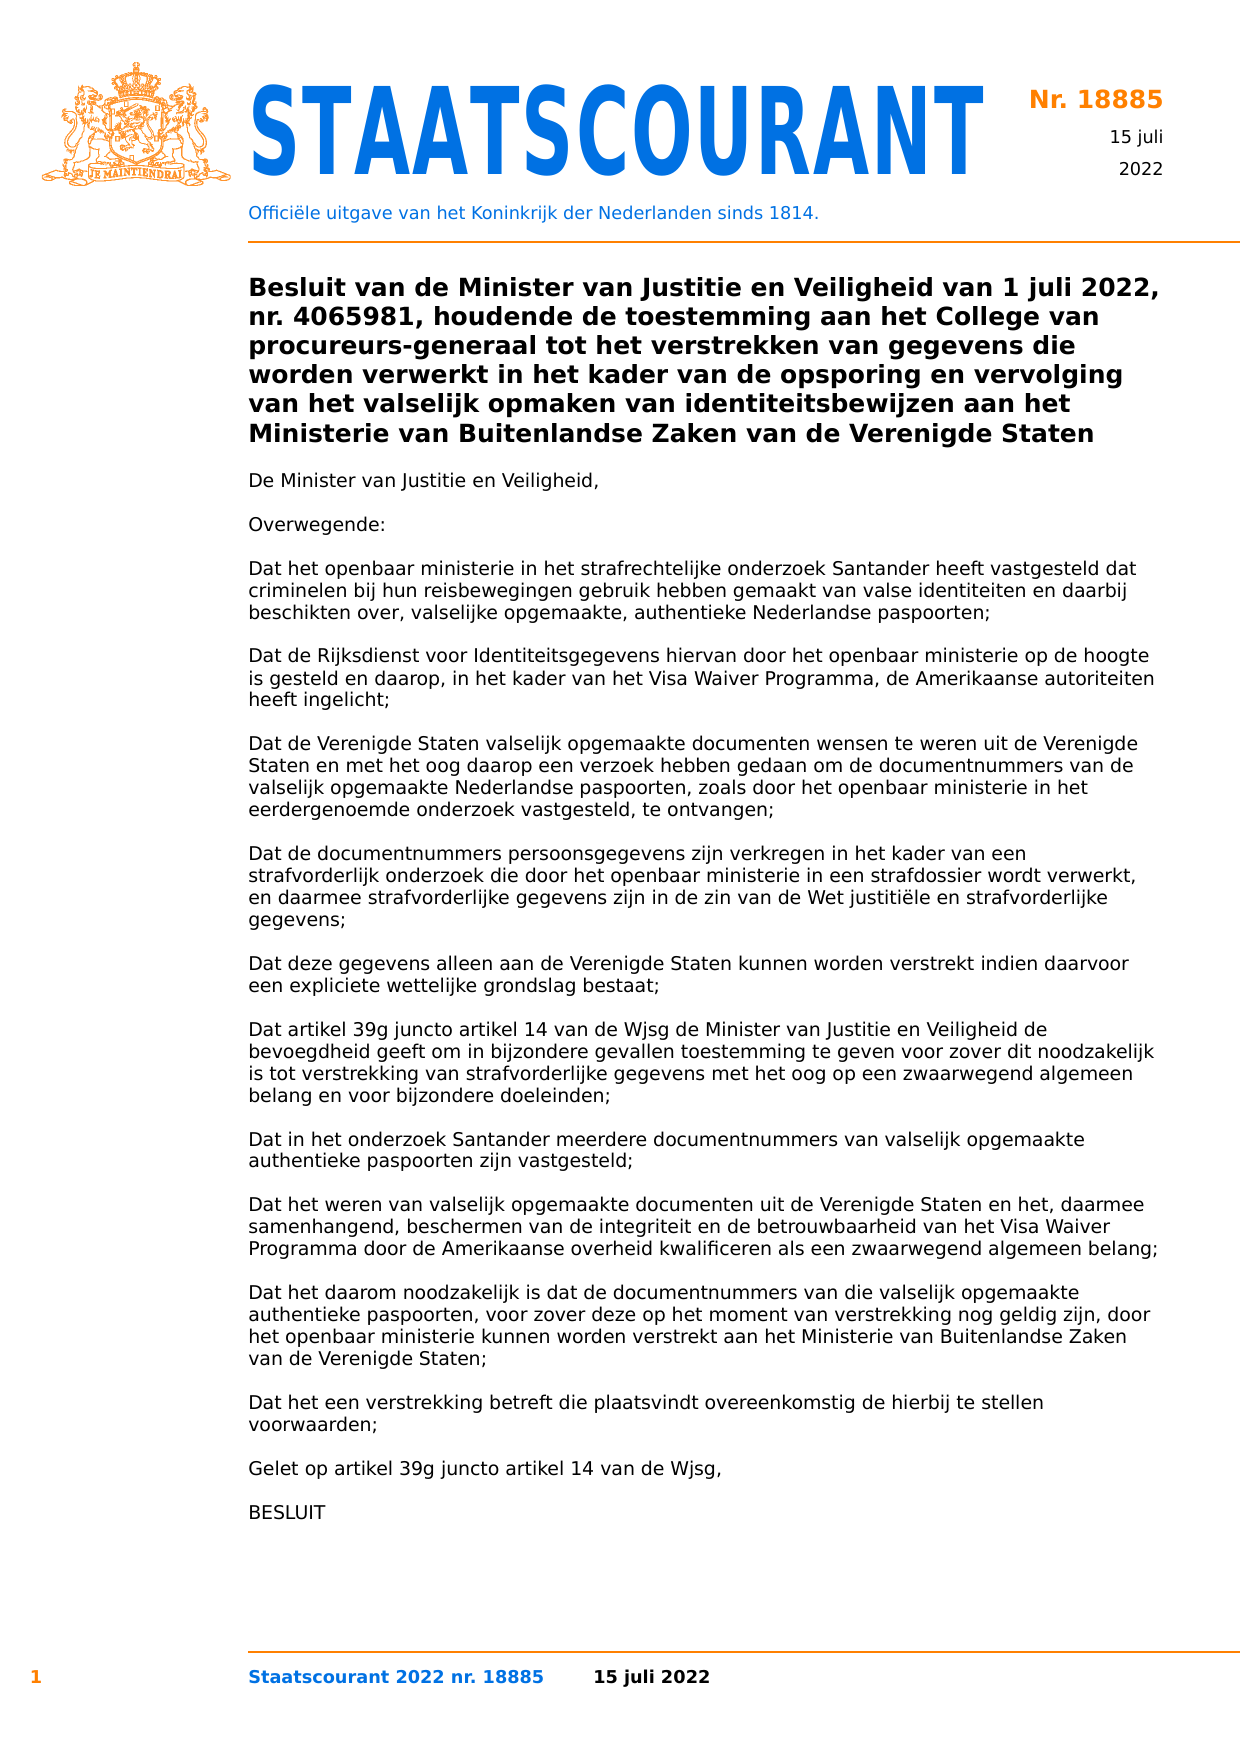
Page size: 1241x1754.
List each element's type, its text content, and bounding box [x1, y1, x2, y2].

text Dat de documentnummers persoonsgegevens zijn verkregen in het kader van een strafvorderlijk onderzoek die door het openbaar ministerie in een strafdossier wordt verwerkt, en daarmee strafvorderlijke gegevens zijn in de zin van de Wet justitiële en strafvorderlijke gegevens; [248, 843, 1163, 931]
table_cell 15 juli [998, 121, 1240, 153]
picture [41, 62, 231, 186]
table_header STAATSCOURANT [248, 62, 998, 203]
text De Minister van Justitie en Veiligheid, [248, 470, 1163, 492]
text Dat het daarom noodzakelijk is dat de documentnummers van die valselijk opgemaakte authentieke paspoorten, voor zover deze op het moment van verstrekking nog geldig zijn, door het openbaar ministerie kunnen worden verstrekt aan het Ministerie van Buitenlandse Zaken van de Verenigde Staten; [248, 1282, 1163, 1370]
text Dat artikel 39g juncto artikel 14 van de Wjsg de Minister van Justitie en Veiligheid de bevoegdheid geeft om in bijzondere gevallen toestemming te geven voor zover dit noodzakelijk is tot verstrekking van strafvorderlijke gegevens met het oog op een zwaarwegend algemeen belang en voor bijzondere doeleinden; [248, 1019, 1163, 1107]
text BESLUIT [248, 1502, 1163, 1523]
text Dat het weren van valselijk opgemaakte documenten uit de Verenigde Staten en het, daarmee samenhangend, beschermen van de integriteit en de betrouwbaarheid van het Visa Waiver Programma door de Amerikaanse overheid kwalificeren als een zwaarwegend algemeen belang; [248, 1194, 1163, 1260]
table_cell 2022 [998, 153, 1240, 203]
subtitle Besluit van de Minister van Justitie en Veiligheid van 1 juli 2022, nr. 4065981, houdende de toestemming aan het College van procureurs-generaal tot het verstrekken van gegevens die worden verwerkt in het kader van de opsporing en vervolging van het valselijk opmaken van identiteitsbewijzen aan het Ministerie van Buitenlandse Zaken van de Verenigde Staten [248, 273, 1163, 448]
text Dat de Rijksdienst voor Identiteitsgegevens hiervan door het openbaar ministerie op de hoogte is gesteld en daarop, in het kader van het Visa Waiver Programma, de Amerikaanse autoriteiten heeft ingelicht; [248, 645, 1163, 711]
text Dat deze gegevens alleen aan de Verenigde Staten kunnen worden verstrekt indien daarvoor een expliciete wettelijke grondslag bestaat; [248, 953, 1163, 997]
text Dat het openbaar ministerie in het strafrechtelijke onderzoek Santander heeft vastgesteld dat criminelen bij hun reisbewegingen gebruik hebben gemaakt van valse identiteiten en daarbij beschikten over, valselijke opgemaakte, authentieke Nederlandse paspoorten; [248, 558, 1163, 623]
table_header [25, 62, 248, 241]
text Gelet op artikel 39g juncto artikel 14 van de Wjsg, [248, 1458, 1163, 1480]
text Dat de Verenigde Staten valselijk opgemaakte documenten wensen te weren uit de Verenigde Staten en met het oog daarop een verzoek hebben gedaan om de documentnummers van de valselijk opgemaakte Nederlandse paspoorten, zoals door het openbaar ministerie in het eerdergenoemde onderzoek vastgesteld, te ontvangen; [248, 733, 1163, 821]
table_cell Officiële uitgave van het Koninkrijk der Nederlanden sinds 1814. [248, 203, 1240, 241]
text Dat in het onderzoek Santander meerdere documentnummers van valselijk opgemaakte authentieke paspoorten zijn vastgesteld; [248, 1128, 1163, 1172]
text Overwegende: [248, 514, 1163, 536]
table_header Nr. 18885 [998, 62, 1240, 121]
text Dat het een verstrekking betreft die plaatsvindt overeenkomstig de hierbij te stellen voorwaarden; [248, 1392, 1163, 1436]
